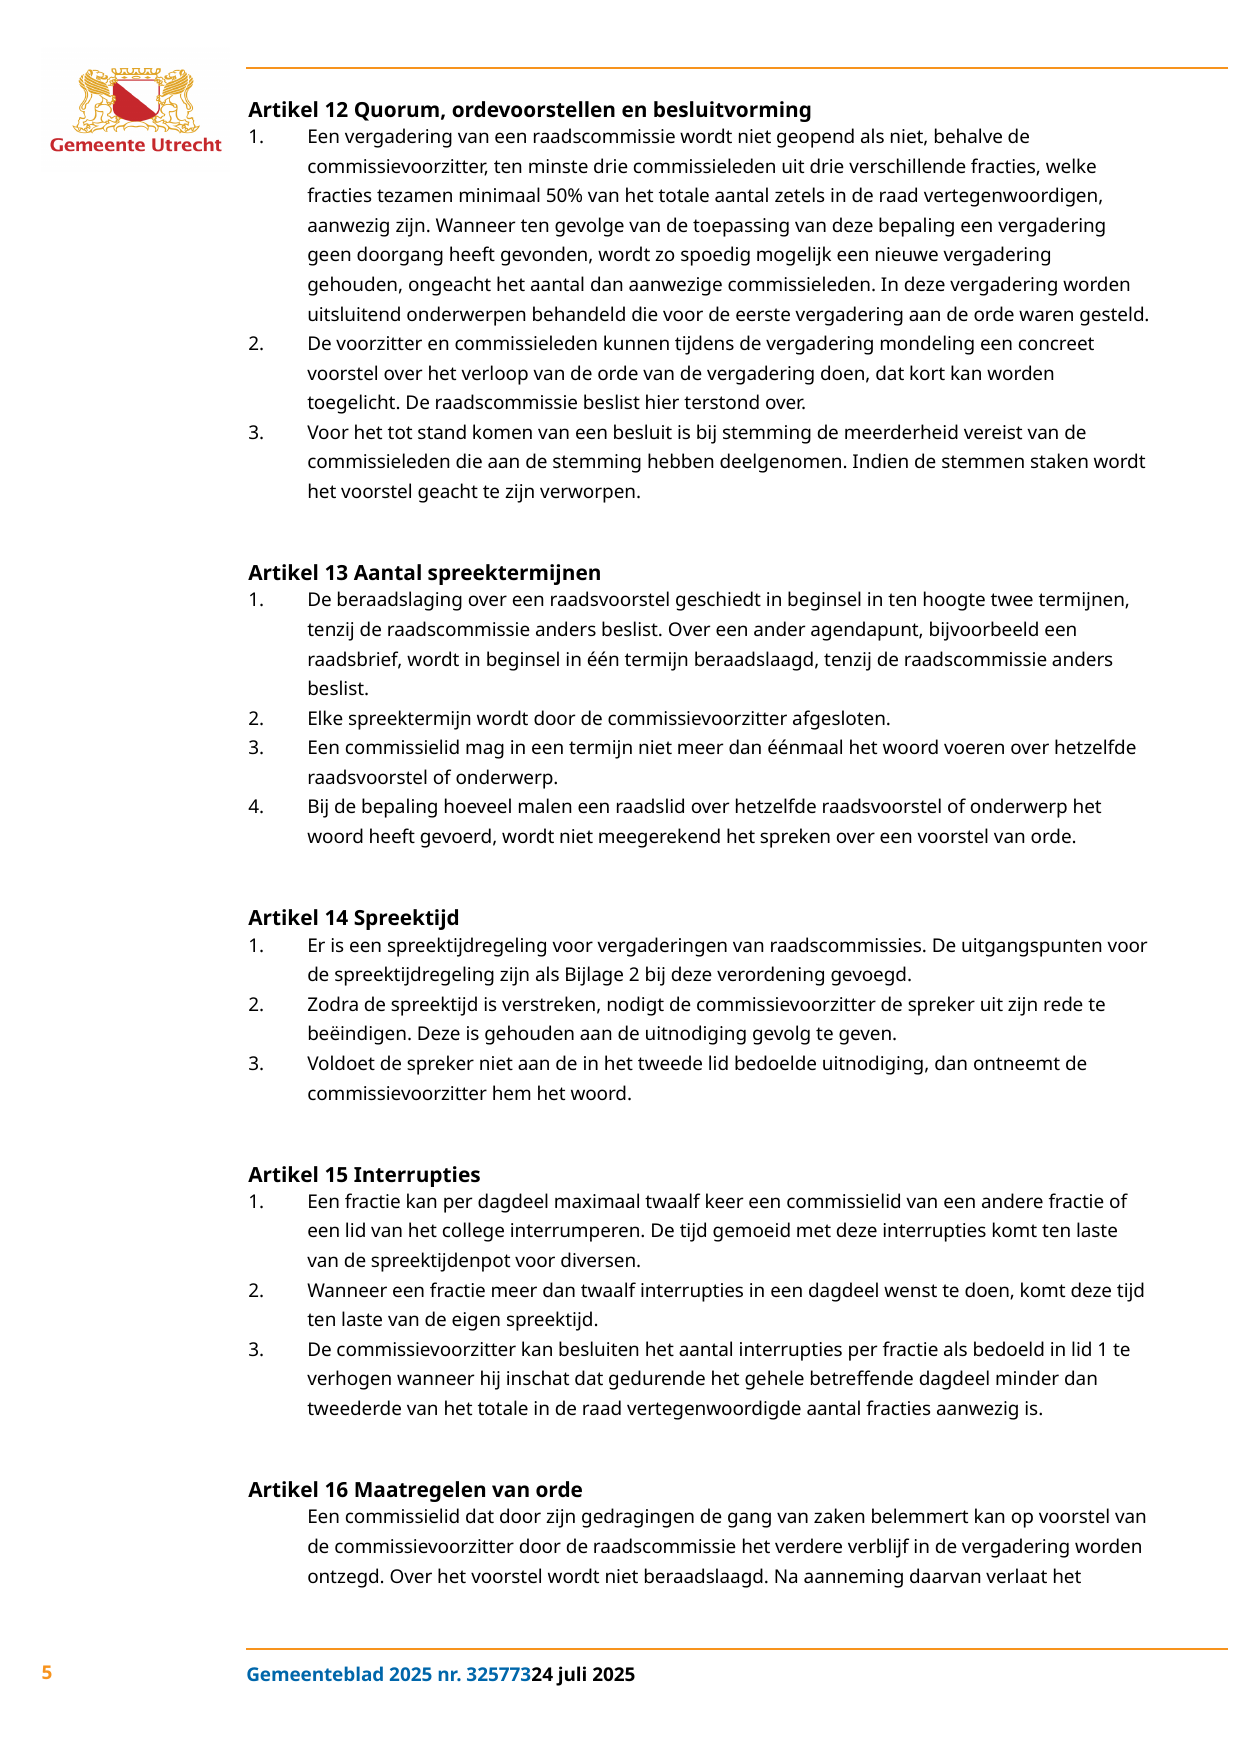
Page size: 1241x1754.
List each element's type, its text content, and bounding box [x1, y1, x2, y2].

list Voldoet de spreker niet aan de in het tweede lid bedoelde uitnodiging, dan ontneemt de commissievoorzitter hem het woord. [248, 1050, 1152, 1105]
list Een vergadering van een raadscommissie wordt niet geopend als niet, behalve de commissievoorzitter, ten minste drie commissieleden uit drie verschillende fracties, welke fracties tezamen minimaal 50% van het totale aantal zetels in de raad vertegenwoordigen, aanwezig zijn. Wanneer ten gevolge van de toepassing van deze bepaling een vergadering geen doorgang heeft gevonden, wordt zo spoedig mogelijk een nieuwe vergadering gehouden, ongeacht het aantal dan aanwezige commissieleden. In deze vergadering worden uitsluitend onderwerpen behandeld die voor de eerste vergadering aan de orde waren gesteld. [248, 123, 1152, 326]
list Bij de bepaling hoeveel malen een raadslid over hetzelfde raadsvoorstel of onderwerp het woord heeft gevoerd, wordt niet meegerekend het spreken over een voorstel van orde. [248, 794, 1152, 849]
list Wanneer een fractie meer dan twaalf interrupties in een dagdeel wenst te doen, komt deze tijd ten laste van de eigen spreektijd. [248, 1277, 1152, 1332]
list De voorzitter en commissieleden kunnen tijdens de vergadering mondeling een concreet voorstel over het verloop van de orde van de vergadering doen, dat kort kan worden toegelicht. De raadscommissie beslist hier terstond over. [248, 330, 1152, 415]
picture [41, 47, 231, 172]
list Zodra de spreektijd is verstreken, nodigt de commissievoorzitter de spreker uit zijn rede te beëindigen. Deze is gehouden aan de uitnodiging gevolg te geven. [248, 991, 1152, 1046]
list Er is een spreektijdregeling voor vergaderingen van raadscommissies. De uitgangspunten voor de spreektijdregeling zijn als Bijlage 2 bij deze verordening gevoegd. [248, 932, 1152, 987]
text Artikel 14 Spreektijd [248, 903, 1152, 932]
text Artikel 16 Maatregelen van orde [248, 1475, 1152, 1504]
list Voor het tot stand komen van een besluit is bij stemming de meerderheid vereist van de commissieleden die aan de stemming hebben deelgenomen. Indien de stemmen staken wordt het voorstel geacht te zijn verworpen. [248, 419, 1152, 504]
list Een commissielid mag in een termijn niet meer dan éénmaal het woord voeren over hetzelfde raadsvoorstel of onderwerp. [248, 734, 1152, 790]
text Artikel 15 Interrupties [248, 1160, 1152, 1188]
list De commissievoorzitter kan besluiten het aantal interrupties per fractie als bedoeld in lid 1 te verhogen wanneer hij inschat dat gedurende het gehele betreffende dagdeel minder dan tweederde van het totale in de raad vertegenwoordigde aantal fracties aanwezig is. [248, 1336, 1152, 1421]
list Een fractie kan per dagdeel maximaal twaalf keer een commissielid van een andere fractie of een lid van het college interrumperen. De tijd gemoeid met deze interrupties komt ten laste van de spreektijdenpot voor diversen. [248, 1188, 1152, 1273]
list De beraadslaging over een raadsvoorstel geschiedt in beginsel in ten hoogte twee termijnen, tenzij de raadscommissie anders beslist. Over een ander agendapunt, bijvoorbeeld een raadsbrief, wordt in beginsel in één termijn beraadslaagd, tenzij de raadscommissie anders beslist. [248, 587, 1152, 701]
list Een commissielid dat door zijn gedragingen de gang van zaken belemmert kan op voorstel van de commissievoorzitter door de raadscommissie het verdere verblijf in de vergadering worden ontzegd. Over het voorstel wordt niet beraadslaagd. Na aanneming daarvan verlaat het [248, 1504, 1152, 1588]
text Artikel 12 Quorum, ordevoorstellen en besluitvorming [248, 95, 1152, 123]
list Elke spreektermijn wordt door de commissievoorzitter afgesloten. [248, 705, 1152, 731]
text Artikel 13 Aantal spreektermijnen [248, 558, 1152, 587]
